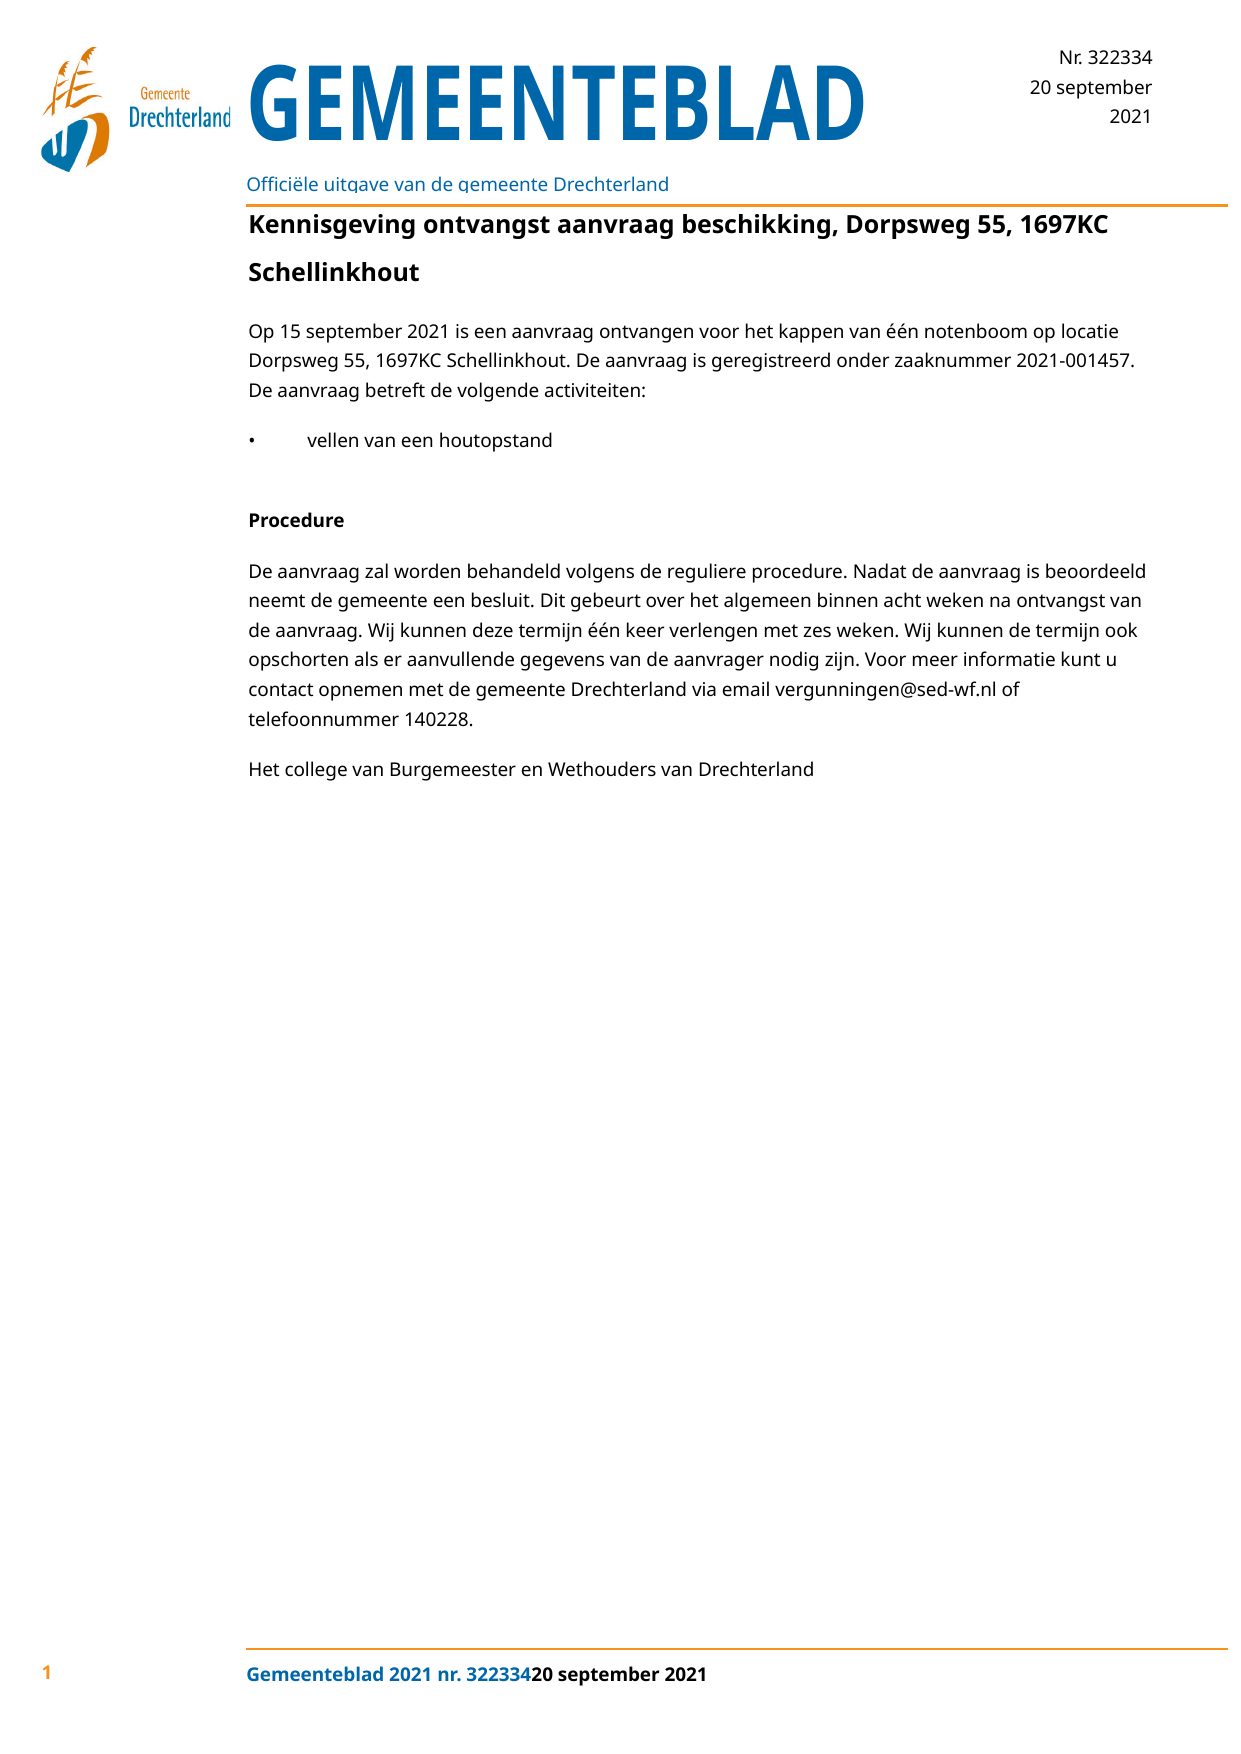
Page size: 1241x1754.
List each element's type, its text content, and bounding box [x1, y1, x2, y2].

text Het college van Burgemeester en Wethouders van Drechterland [248, 756, 1152, 782]
picture [41, 47, 231, 172]
picture [41, 158, 64, 172]
list vellen van een houtopstand [248, 427, 1152, 453]
text Kennisgeving ontvangst aanvraag beschikking, Dorpsweg 55, 1697KC Schellinkhout [248, 207, 1152, 288]
picture [226, 115, 231, 124]
text De aanvraag zal worden behandeld volgens de reguliere procedure. Nadat de aanvraag is beoordeeld neemt de gemeente een besluit. Dit gebeurt over het algemeen binnen acht weken na ontvangst van de aanvraag. Wij kunnen deze termijn één keer verlengen met zes weken. Wij kunnen de termijn ook opschorten als er aanvullende gegevens van de aanvrager nodig zijn. Voor meer informatie kunt u contact opnemen met de gemeente Drechterland via email vergunningen@sed-wf.nl of telefoonnummer 140228. [248, 558, 1152, 732]
text Procedure [248, 507, 1152, 533]
text Op 15 september 2021 is een aanvraag ontvangen voor het kappen van één notenboom op locatie Dorpsweg 55, 1697KC Schellinkhout. De aanvraag is geregistreerd onder zaaknummer 2021-001457. De aanvraag betreft de volgende activiteiten: [248, 318, 1152, 403]
